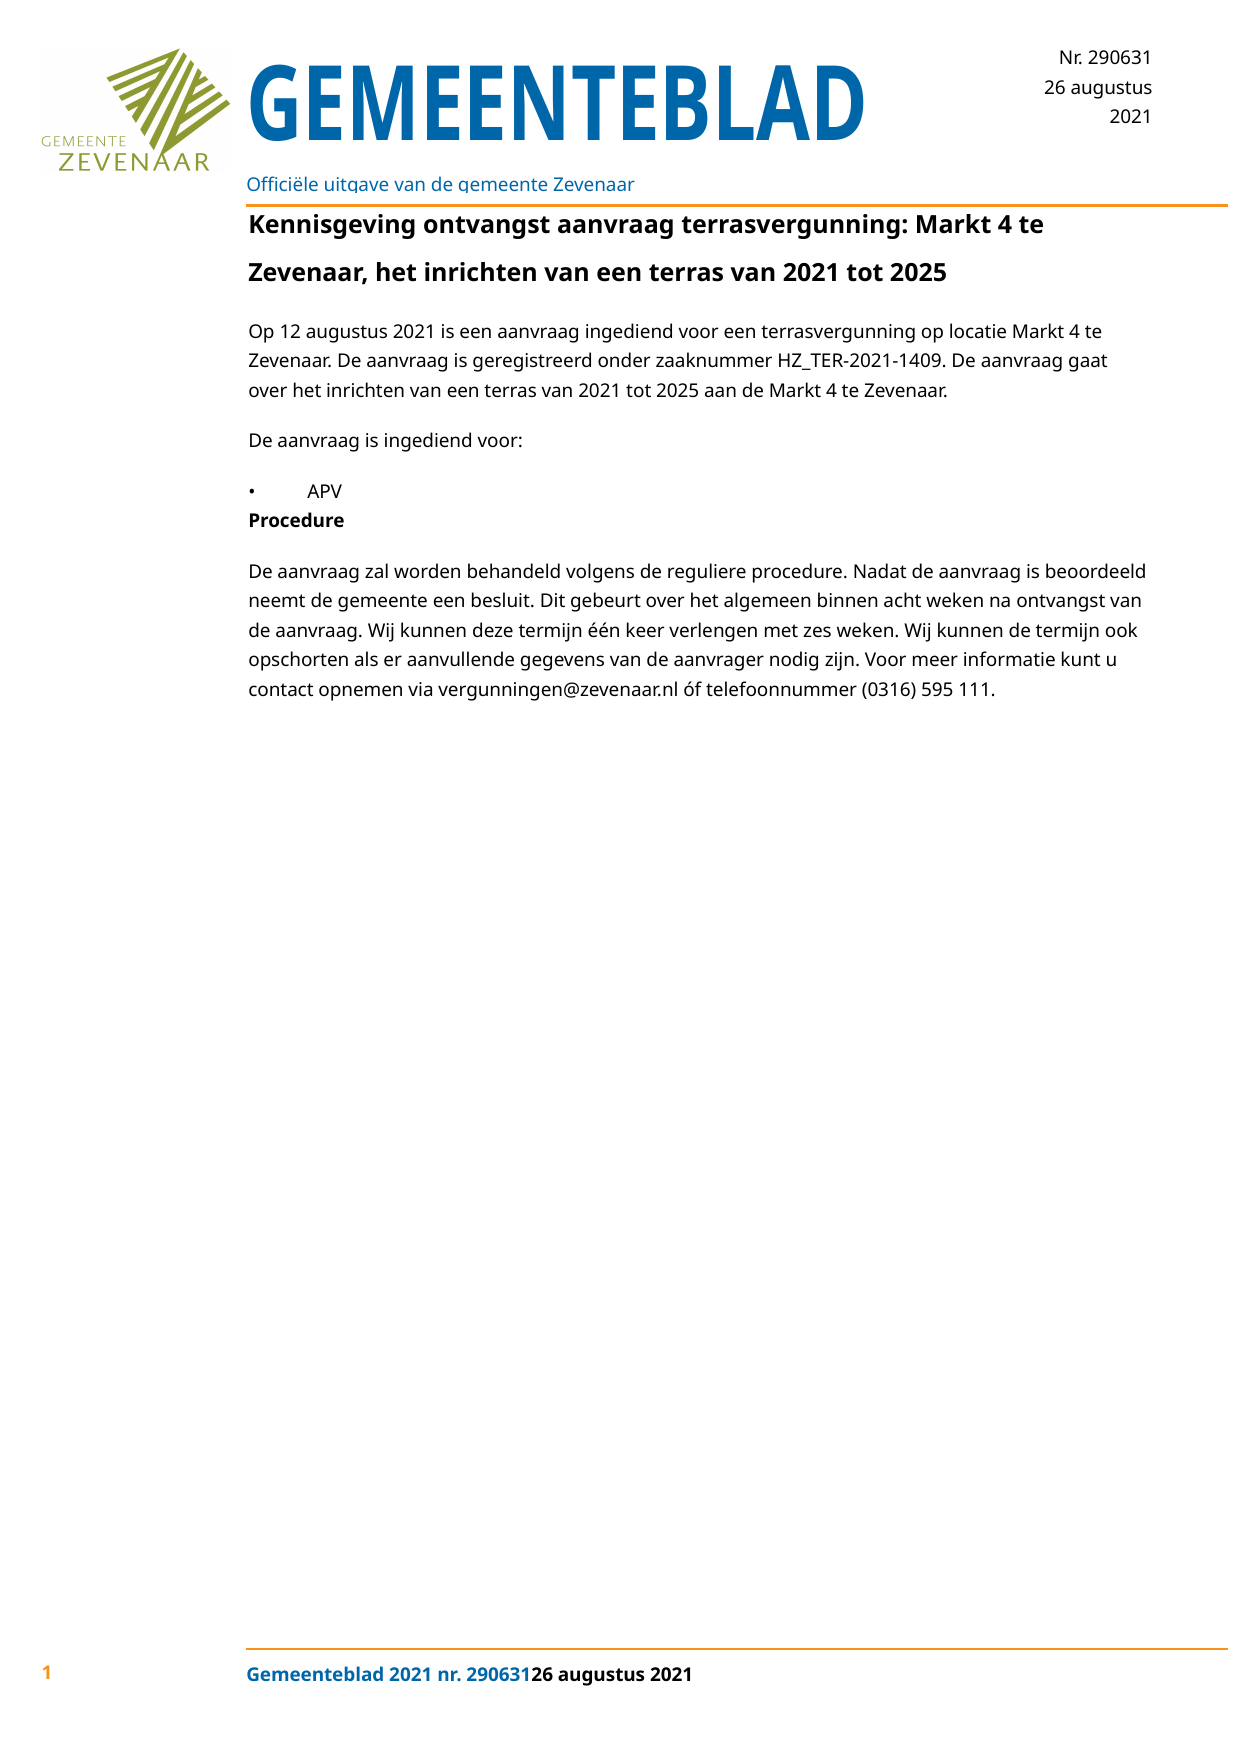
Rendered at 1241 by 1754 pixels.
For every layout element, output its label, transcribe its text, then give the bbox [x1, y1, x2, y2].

picture [41, 47, 231, 172]
text De aanvraag zal worden behandeld volgens de reguliere procedure. Nadat de aanvraag is beoordeeld neemt de gemeente een besluit. Dit gebeurt over het algemeen binnen acht weken na ontvangst van de aanvraag. Wij kunnen deze termijn één keer verlengen met zes weken. Wij kunnen de termijn ook opschorten als er aanvullende gegevens van de aanvrager nodig zijn. Voor meer informatie kunt u contact opnemen via vergunningen@zevenaar.nl óf telefoonnummer (0316) 595 111. [248, 558, 1152, 702]
text Kennisgeving ontvangst aanvraag terrasvergunning: Markt 4 te Zevenaar, het inrichten van een terras van 2021 tot 2025 [248, 207, 1152, 288]
text Procedure [248, 507, 1152, 533]
list APV [248, 478, 1152, 504]
text De aanvraag is ingediend voor: [248, 427, 1152, 453]
text Op 12 augustus 2021 is een aanvraag ingediend voor een terrasvergunning op locatie Markt 4 te Zevenaar. De aanvraag is geregistreerd onder zaaknummer HZ_TER-2021-1409. De aanvraag gaat over het inrichten van een terras van 2021 tot 2025 aan de Markt 4 te Zevenaar. [248, 318, 1152, 403]
